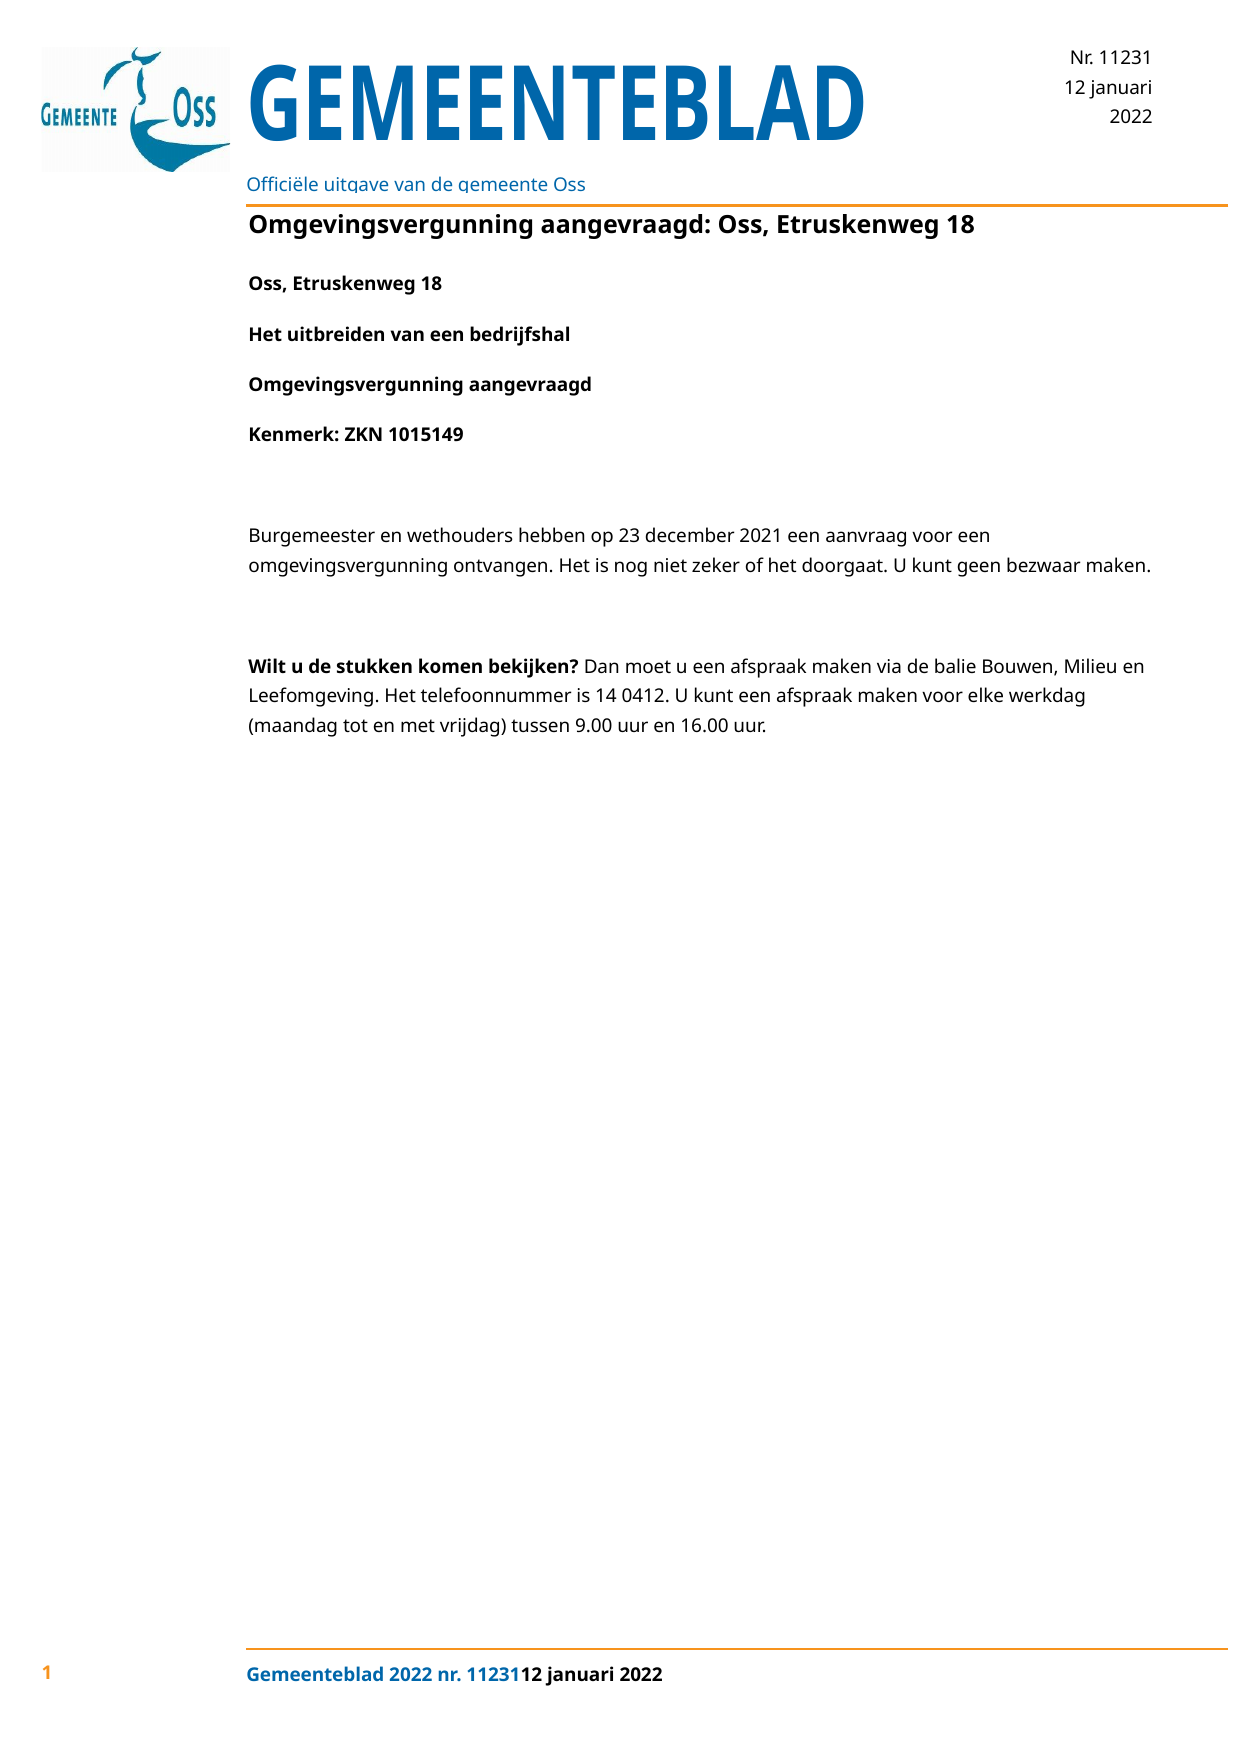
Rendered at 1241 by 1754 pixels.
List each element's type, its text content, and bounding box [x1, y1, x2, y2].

text Het uitbreiden van een bedrijfshal [248, 321, 1152, 346]
text Kenmerk: ZKN 1015149 [248, 422, 1152, 447]
text Burgemeester en wethouders hebben op 23 december 2021 een aanvraag voor een omgevingsvergunning ontvangen. Het is nog niet zeker of het doorgaat. U kunt geen bezwaar maken. [248, 522, 1152, 578]
picture [41, 47, 231, 172]
text Omgevingsvergunning aangevraagd [248, 371, 1152, 397]
text Oss, Etruskenweg 18 [248, 270, 1152, 296]
text Omgevingsvergunning aangevraagd: Oss, Etruskenweg 18 [248, 207, 1152, 241]
text Wilt u de stukken komen bekijken? Dan moet u een afspraak maken via de balie Bouwen, Milieu en Leefomgeving. Het telefoonnummer is 14 0412. U kunt een afspraak maken voor elke werkdag (maandag tot en met vrijdag) tussen 9.00 uur en 16.00 uur. [248, 653, 1152, 738]
